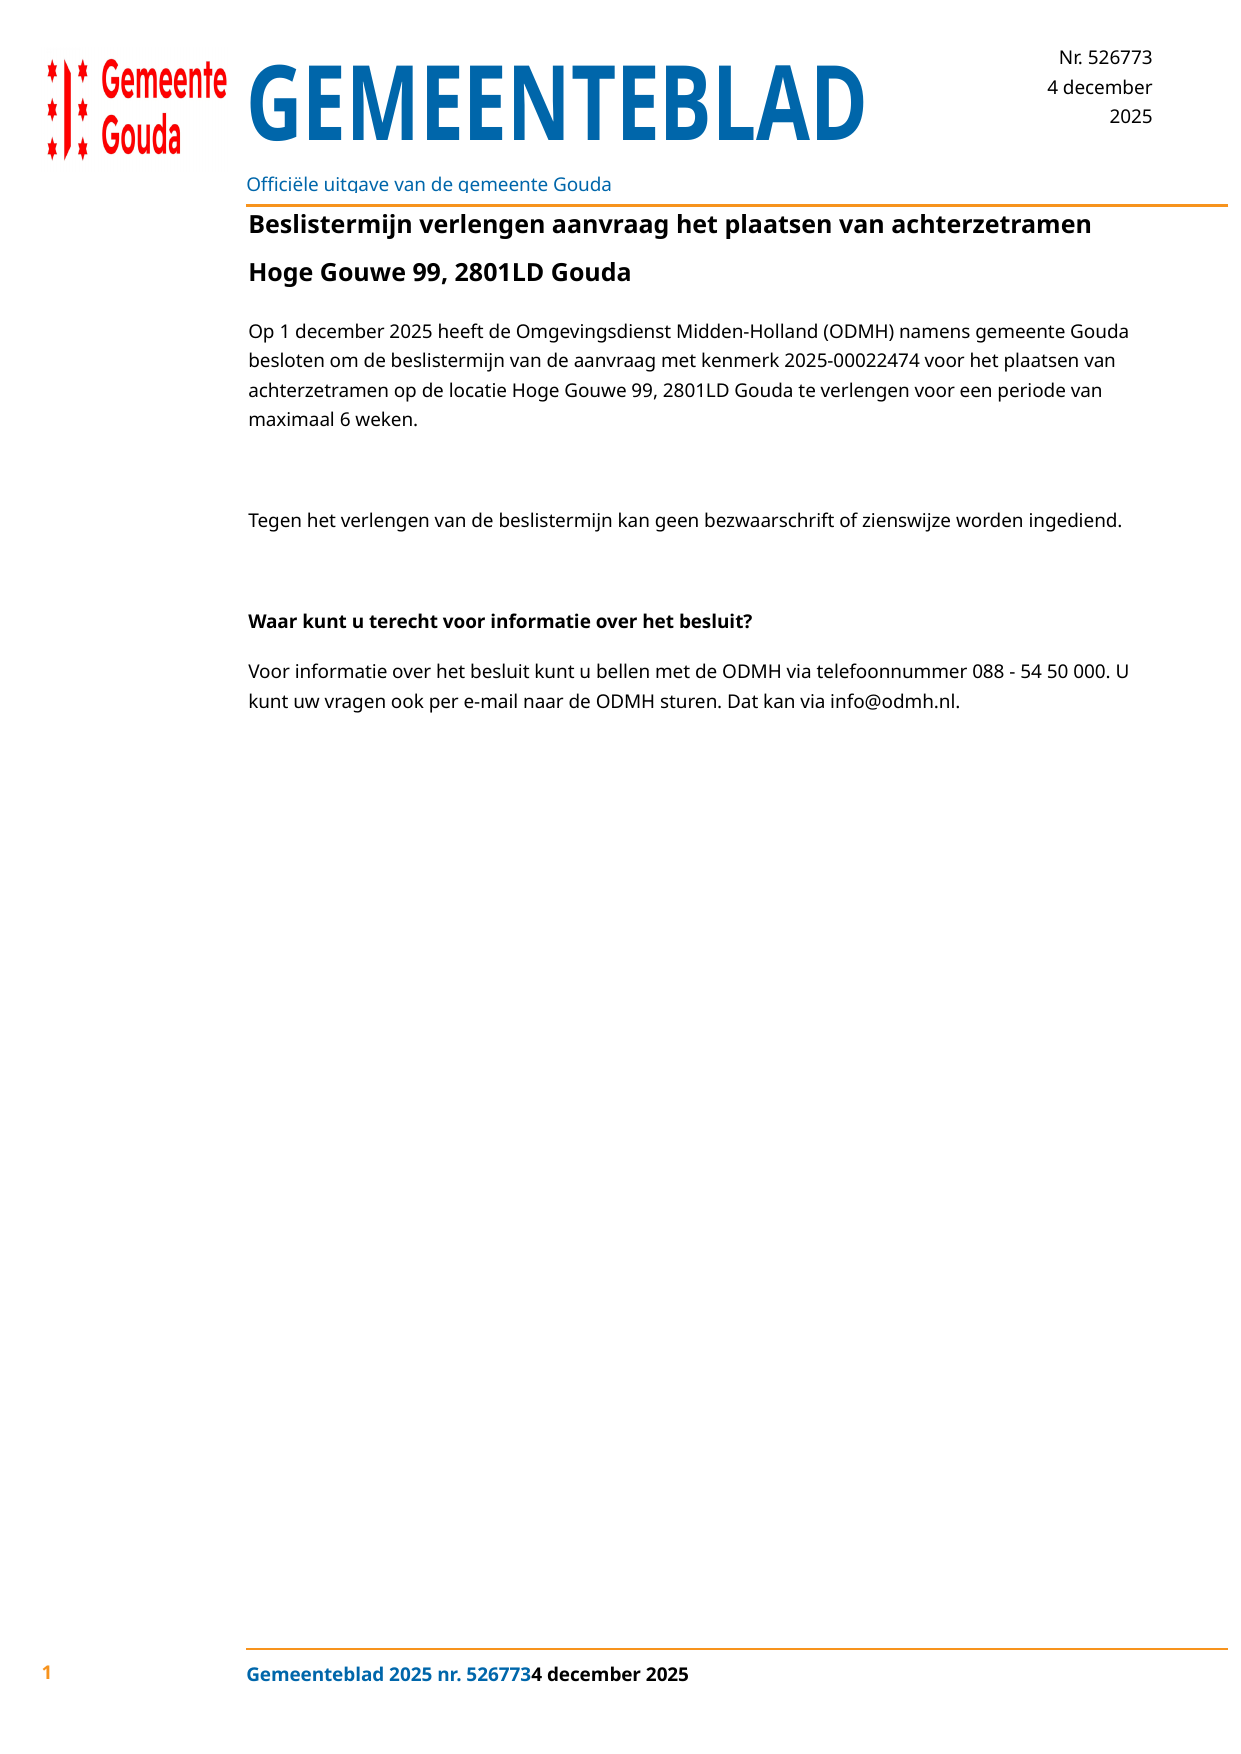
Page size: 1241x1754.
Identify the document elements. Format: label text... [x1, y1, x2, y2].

text Beslistermijn verlengen aanvraag het plaatsen van achterzetramen Hoge Gouwe 99, 2801LD Gouda [248, 207, 1152, 288]
text Tegen het verlengen van de beslistermijn kan geen bezwaarschrift of zienswijze worden ingediend. [248, 507, 1152, 533]
picture [41, 47, 231, 172]
text Waar kunt u terecht voor informatie over het besluit? [248, 608, 1152, 634]
text Voor informatie over het besluit kunt u bellen met de ODMH via telefoonnummer 088 - 54 50 000. U kunt uw vragen ook per e-mail naar de ODMH sturen. Dat kan via info@odmh.nl. [248, 659, 1152, 714]
text Op 1 december 2025 heeft de Omgevingsdienst Midden-Holland (ODMH) namens gemeente Gouda besloten om de beslistermijn van de aanvraag met kenmerk 2025-00022474 voor het plaatsen van achterzetramen op de locatie Hoge Gouwe 99, 2801LD Gouda te verlengen voor een periode van maximaal 6 weken. [248, 318, 1152, 432]
